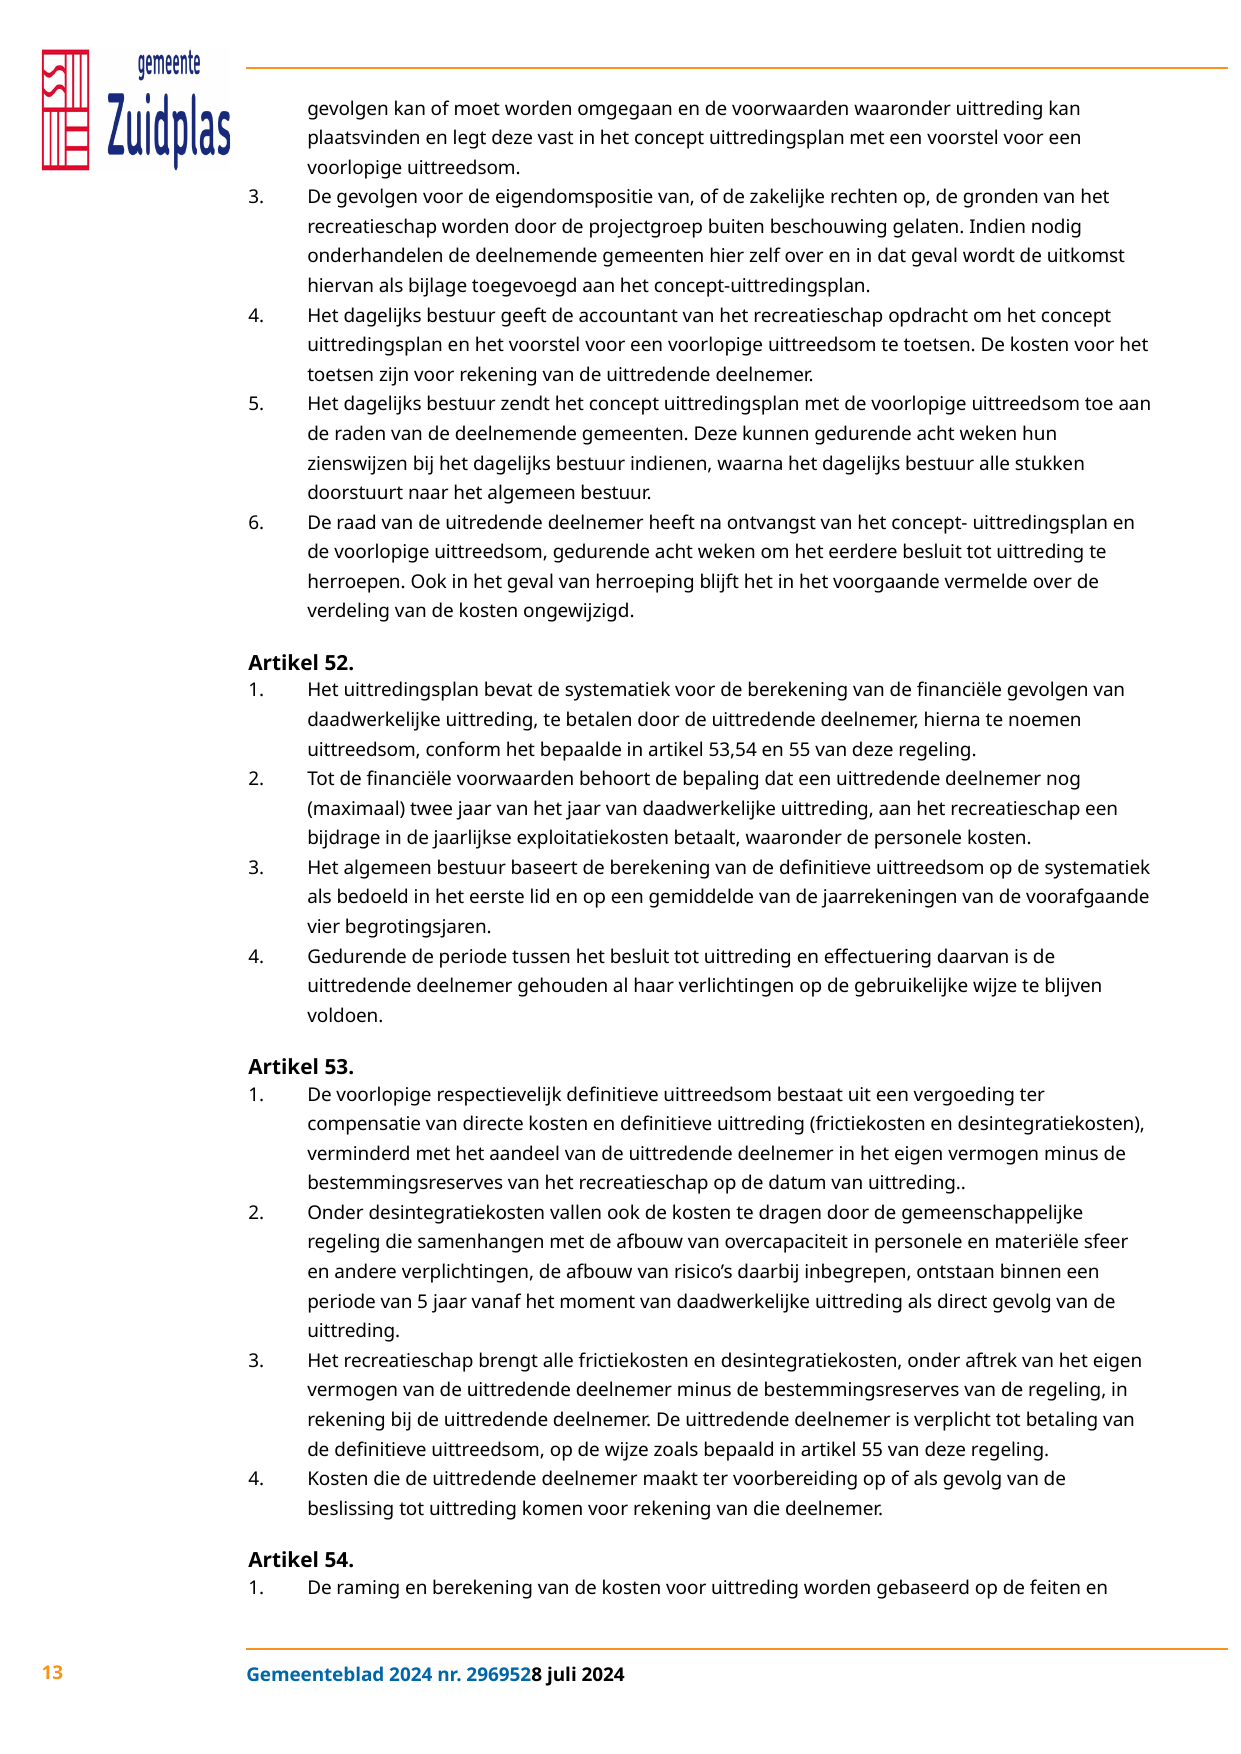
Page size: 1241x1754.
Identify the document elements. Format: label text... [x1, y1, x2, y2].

list Het algemeen bestuur baseert de berekening van de definitieve uittreedsom op de systematiek als bedoeld in het eerste lid en op een gemiddelde van de jaarrekeningen van de voorafgaande vier begrotingsjaren. [248, 854, 1152, 939]
list Gedurende de periode tussen het besluit tot uittreding en effectuering daarvan is de uittredende deelnemer gehouden al haar verlichtingen op de gebruikelijke wijze te blijven voldoen. [248, 943, 1152, 1028]
list De raad van de uitredende deelnemer heeft na ontvangst van het concept- uittredingsplan en de voorlopige uittreedsom, gedurende acht weken om het eerdere besluit tot uittreding te herroepen. Ook in het geval van herroeping blijft het in het voorgaande vermelde over de verdeling van de kosten ongewijzigd. [248, 509, 1152, 623]
picture [41, 47, 231, 172]
list Tot de financiële voorwaarden behoort de bepaling dat een uittredende deelnemer nog (maximaal) twee jaar van het jaar van daadwerkelijke uittreding, aan het recreatieschap een bijdrage in de jaarlijkse exploitatiekosten betaalt, waaronder de personele kosten. [248, 765, 1152, 850]
list De voorlopige respectievelijk definitieve uittreedsom bestaat uit een vergoeding ter compensatie van directe kosten en definitieve uittreding (frictiekosten en desintegratiekosten), verminderd met het aandeel van de uittredende deelnemer in het eigen vermogen minus de bestemmingsreserves van het recreatieschap op de datum van uittreding.. [248, 1081, 1152, 1195]
list Onder desintegratiekosten vallen ook de kosten te dragen door de gemeenschappelijke regeling die samenhangen met de afbouw van overcapaciteit in personele en materiële sfeer en andere verplichtingen, de afbouw van risico’s daarbij inbegrepen, ontstaan binnen een periode van 5 jaar vanaf het moment van daadwerkelijke uittreding als direct gevolg van de uittreding. [248, 1199, 1152, 1343]
list Het dagelijks bestuur geeft de accountant van het recreatieschap opdracht om het concept uittredingsplan en het voorstel voor een voorlopige uittreedsom te toetsen. De kosten voor het toetsen zijn voor rekening van de uittredende deelnemer. [248, 302, 1152, 387]
text Artikel 52. [248, 648, 1152, 677]
list gevolgen kan of moet worden omgegaan en de voorwaarden waaronder uittreding kan plaatsvinden en legt deze vast in het concept uittredingsplan met een voorstel voor een voorlopige uittreedsom. [248, 95, 1152, 180]
list Het uittredingsplan bevat de systematiek voor de berekening van de financiële gevolgen van daadwerkelijke uittreding, te betalen door de uittredende deelnemer, hierna te noemen uittreedsom, conform het bepaalde in artikel 53,54 en 55 van deze regeling. [248, 677, 1152, 761]
list De raming en berekening van de kosten voor uittreding worden gebaseerd op de feiten en [248, 1574, 1152, 1599]
text Artikel 53. [248, 1052, 1152, 1081]
list Het dagelijks bestuur zendt het concept uittredingsplan met de voorlopige uittreedsom toe aan de raden van de deelnemende gemeenten. Deze kunnen gedurende acht weken hun zienswijzen bij het dagelijks bestuur indienen, waarna het dagelijks bestuur alle stukken doorstuurt naar het algemeen bestuur. [248, 391, 1152, 505]
list Het recreatieschap brengt alle frictiekosten en desintegratiekosten, onder aftrek van het eigen vermogen van de uittredende deelnemer minus de bestemmingsreserves van de regeling, in rekening bij de uittredende deelnemer. De uittredende deelnemer is verplicht tot betaling van de definitieve uittreedsom, op de wijze zoals bepaald in artikel 55 van deze regeling. [248, 1347, 1152, 1462]
text Artikel 54. [248, 1545, 1152, 1574]
list De gevolgen voor de eigendomspositie van, of de zakelijke rechten op, de gronden van het recreatieschap worden door de projectgroep buiten beschouwing gelaten. Indien nodig onderhandelen de deelnemende gemeenten hier zelf over en in dat geval wordt de uitkomst hiervan als bijlage toegevoegd aan het concept-uittredingsplan. [248, 183, 1152, 298]
list Kosten die de uittredende deelnemer maakt ter voorbereiding op of als gevolg van de beslissing tot uittreding komen voor rekening van die deelnemer. [248, 1465, 1152, 1521]
